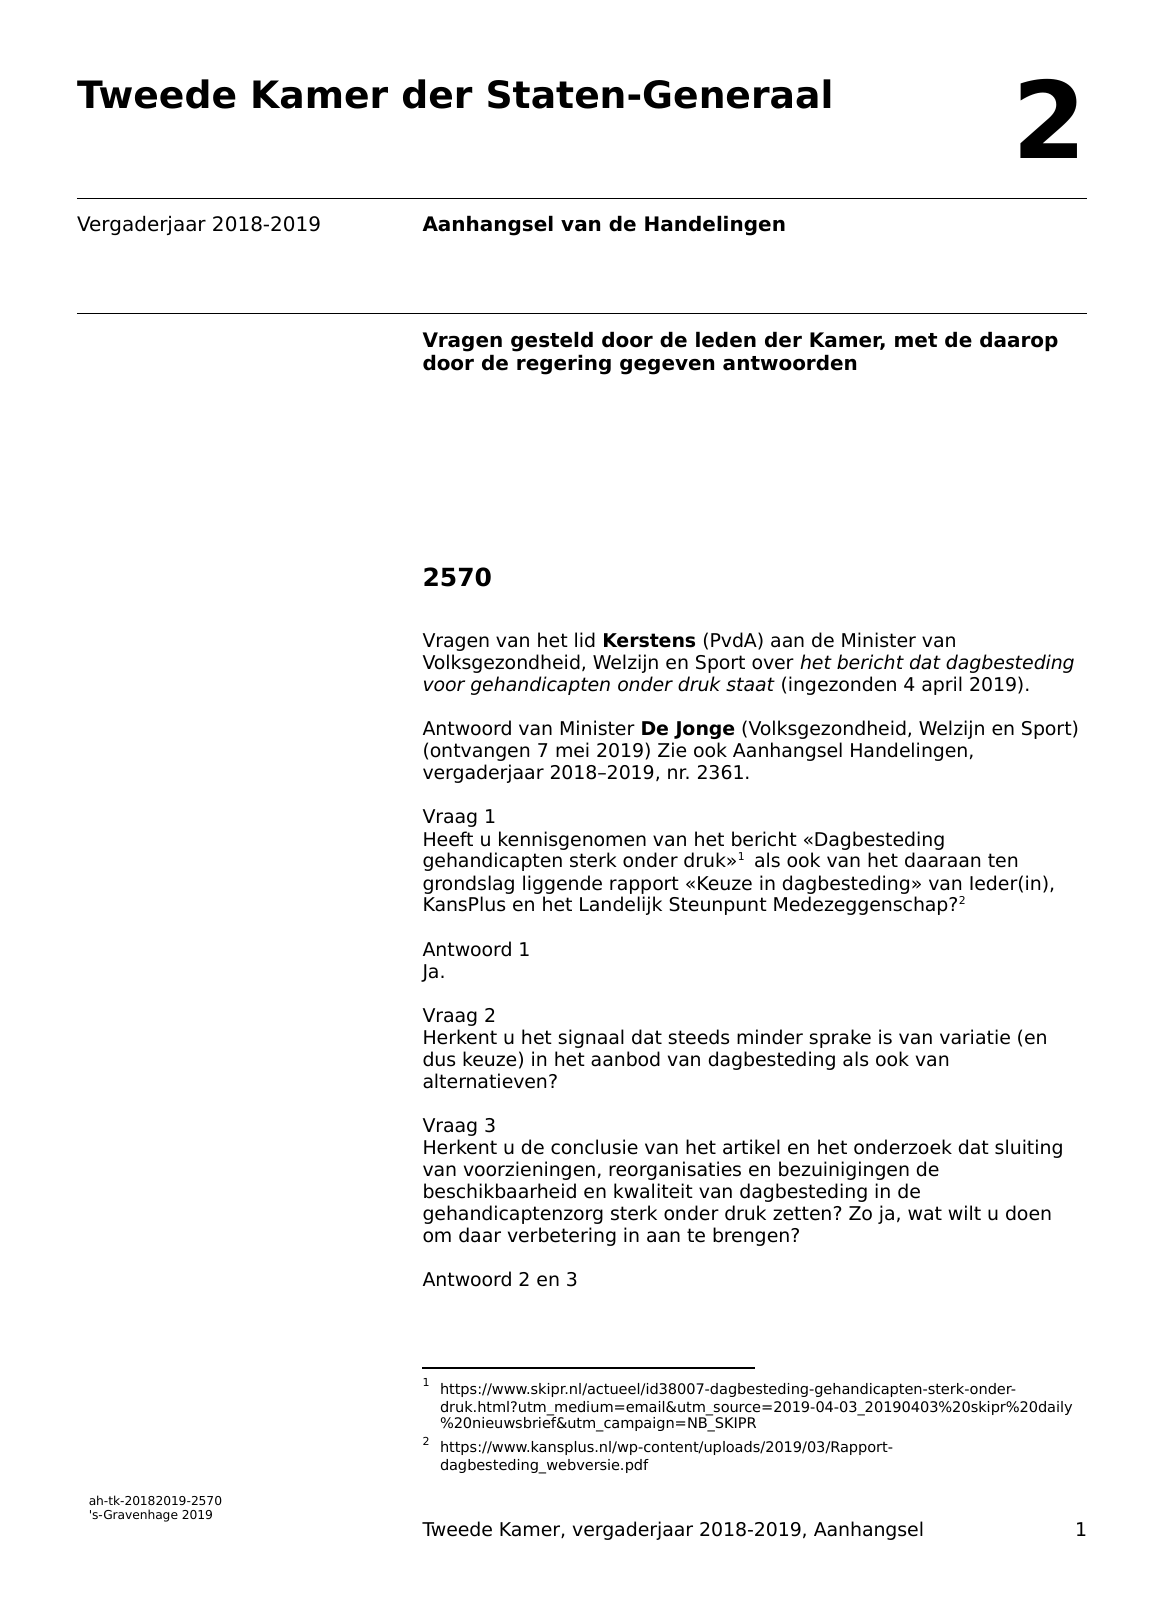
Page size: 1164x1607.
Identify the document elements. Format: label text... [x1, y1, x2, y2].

table_cell Vergaderjaar 2018-2019 [77, 199, 422, 313]
table_cell Vragen gesteld door de leden der Kamer, met de daarop door de regering gegeven antwoorden [422, 314, 1087, 375]
text ah-tk-20182019-2570 [88, 1494, 323, 1508]
text Vraag 1 [422, 806, 1087, 828]
text https://www.kansplus.nl/wp-content/uploads/2019/03/Rapport-dagbesteding_webversie.pdf [422, 1435, 1087, 1474]
text Vraag 3 [422, 1115, 1087, 1137]
text Antwoord van Minister De Jonge (Volksgezondheid, Welzijn en Sport) (ontvangen 7 mei 2019) Zie ook Aanhangsel Handelingen, vergaderjaar 2018–2019, nr. 2361. [422, 718, 1087, 784]
table_cell [77, 314, 422, 375]
text Vraag 2 [422, 1005, 1087, 1027]
text 's-Gravenhage 2019 [88, 1508, 323, 1522]
table_cell Aanhangsel van de Handelingen [422, 199, 1087, 313]
text Heeft u kennisgenomen van het bericht «Dagbesteding gehandicapten sterk onder druk» als ook van het daaraan ten grondslag liggende rapport «Keuze in dagbesteding» van Ieder(in), KansPlus en het Landelijk Steunpunt Medezeggenschap? [422, 828, 1087, 916]
text Vragen van het lid Kerstens (PvdA) aan de Minister van Volksgezondheid, Welzijn en Sport over het bericht dat dagbesteding voor gehandicapten onder druk staat (ingezonden 4 april 2019). [422, 630, 1087, 696]
text Antwoord 1 [422, 938, 1087, 961]
text Herkent u de conclusie van het artikel en het onderzoek dat sluiting van voorzieningen, reorganisaties en bezuinigingen de beschikbaarheid en kwaliteit van dagbesteding in de gehandicaptenzorg sterk onder druk zetten? Zo ja, wat wilt u doen om daar verbetering in aan te brengen? [422, 1137, 1087, 1247]
text 2570 [422, 563, 1087, 592]
text Herkent u het signaal dat steeds minder sprake is van variatie (en dus keuze) in het aanbod van dagbesteding als ook van alternatieven? [422, 1027, 1087, 1093]
table_header Tweede Kamer der Staten-Generaal [77, 59, 886, 198]
text Antwoord 2 en 3 [422, 1269, 1087, 1291]
text Ja. [422, 961, 1087, 982]
table_header 2 [886, 59, 1087, 198]
text https://www.skipr.nl/actueel/id38007-dagbesteding-gehandicapten-sterk-onder-druk.html?utm_medium=email&utm_source=2019-04-03_20190403%20skipr%20daily%20nieuwsbrief&utm_campaign=NB_SKIPR [422, 1377, 1087, 1432]
